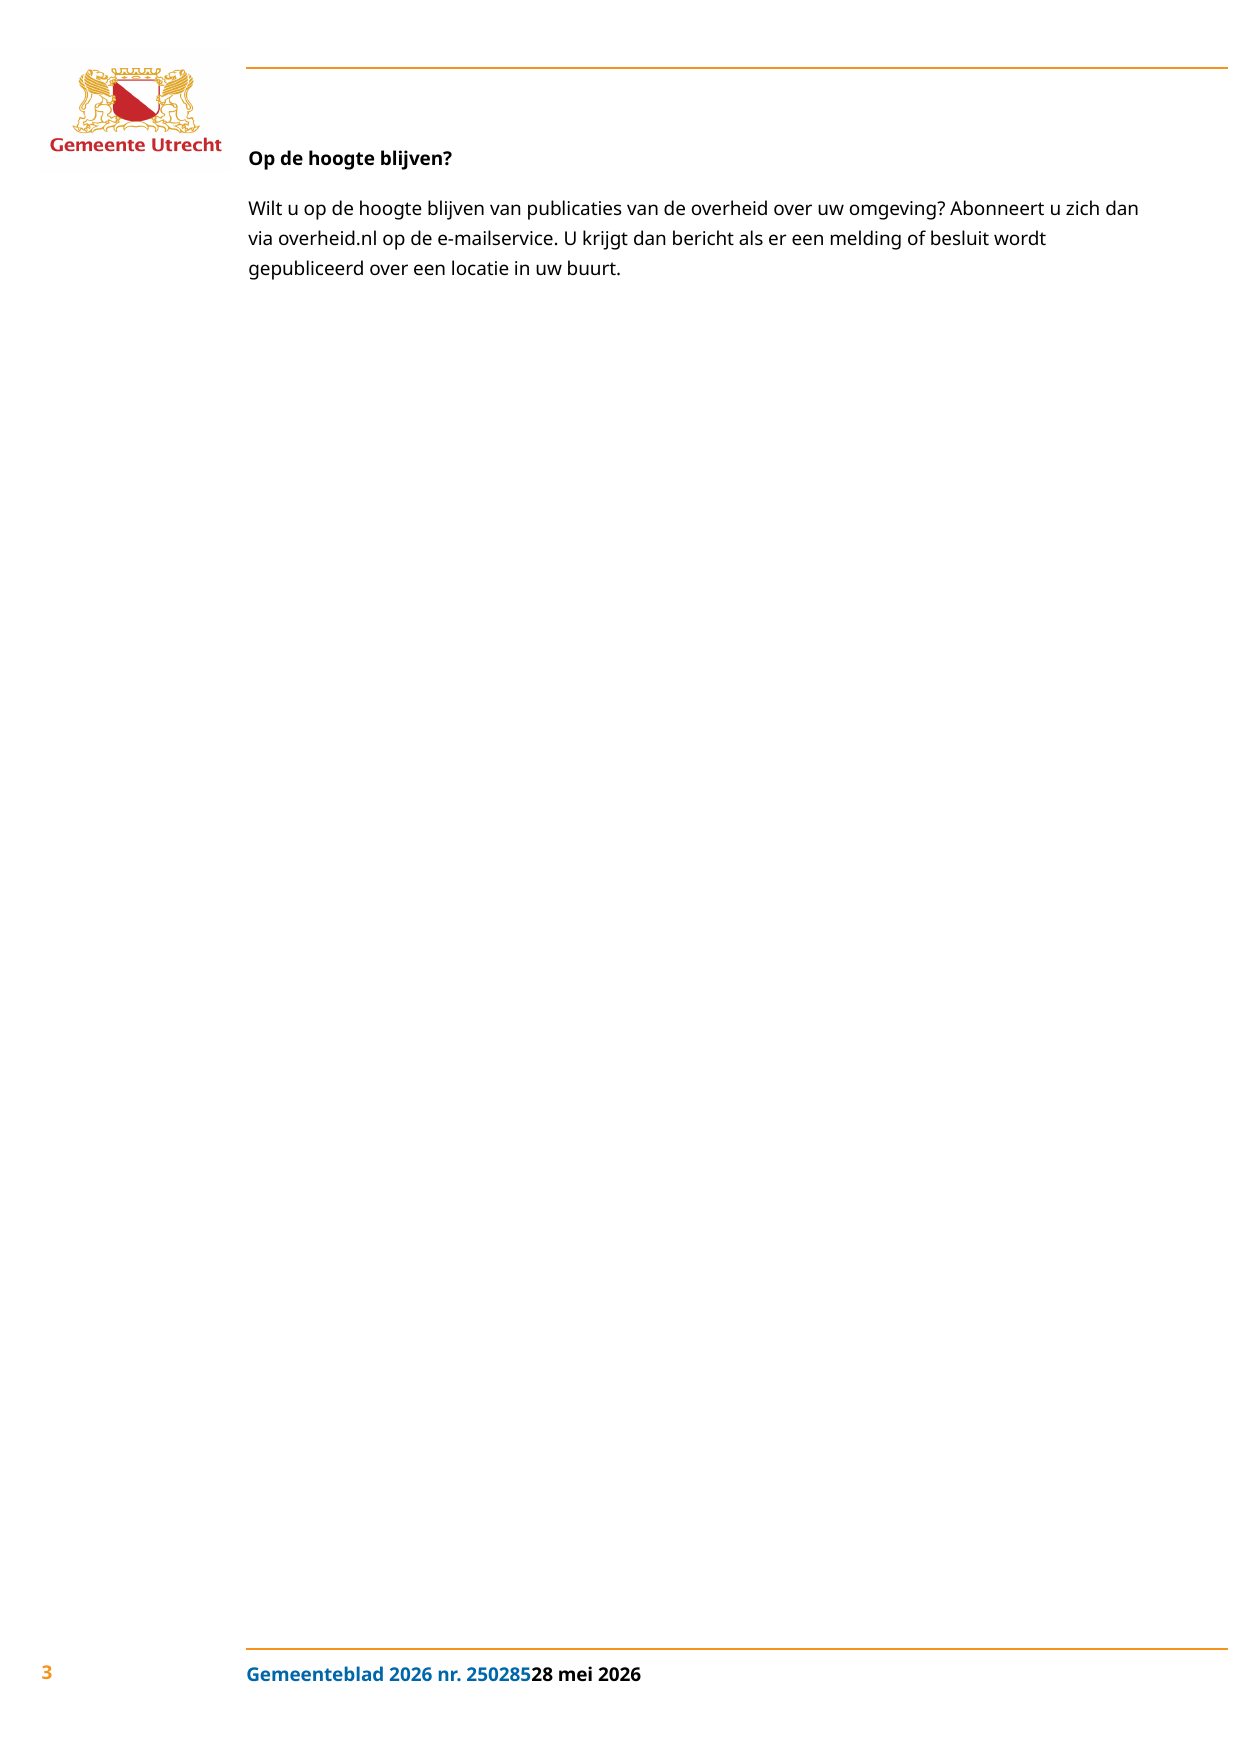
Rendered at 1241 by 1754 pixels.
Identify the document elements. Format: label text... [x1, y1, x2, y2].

picture [41, 47, 231, 172]
text Op de hoogte blijven? [248, 145, 1152, 171]
text Wilt u op de hoogte blijven van publicaties van de overheid over uw omgeving? Abonneert u zich dan via overheid.nl op de e-mailservice. U krijgt dan bericht als er een melding of besluit wordt gepubliceerd over een locatie in uw buurt. [248, 196, 1152, 281]
